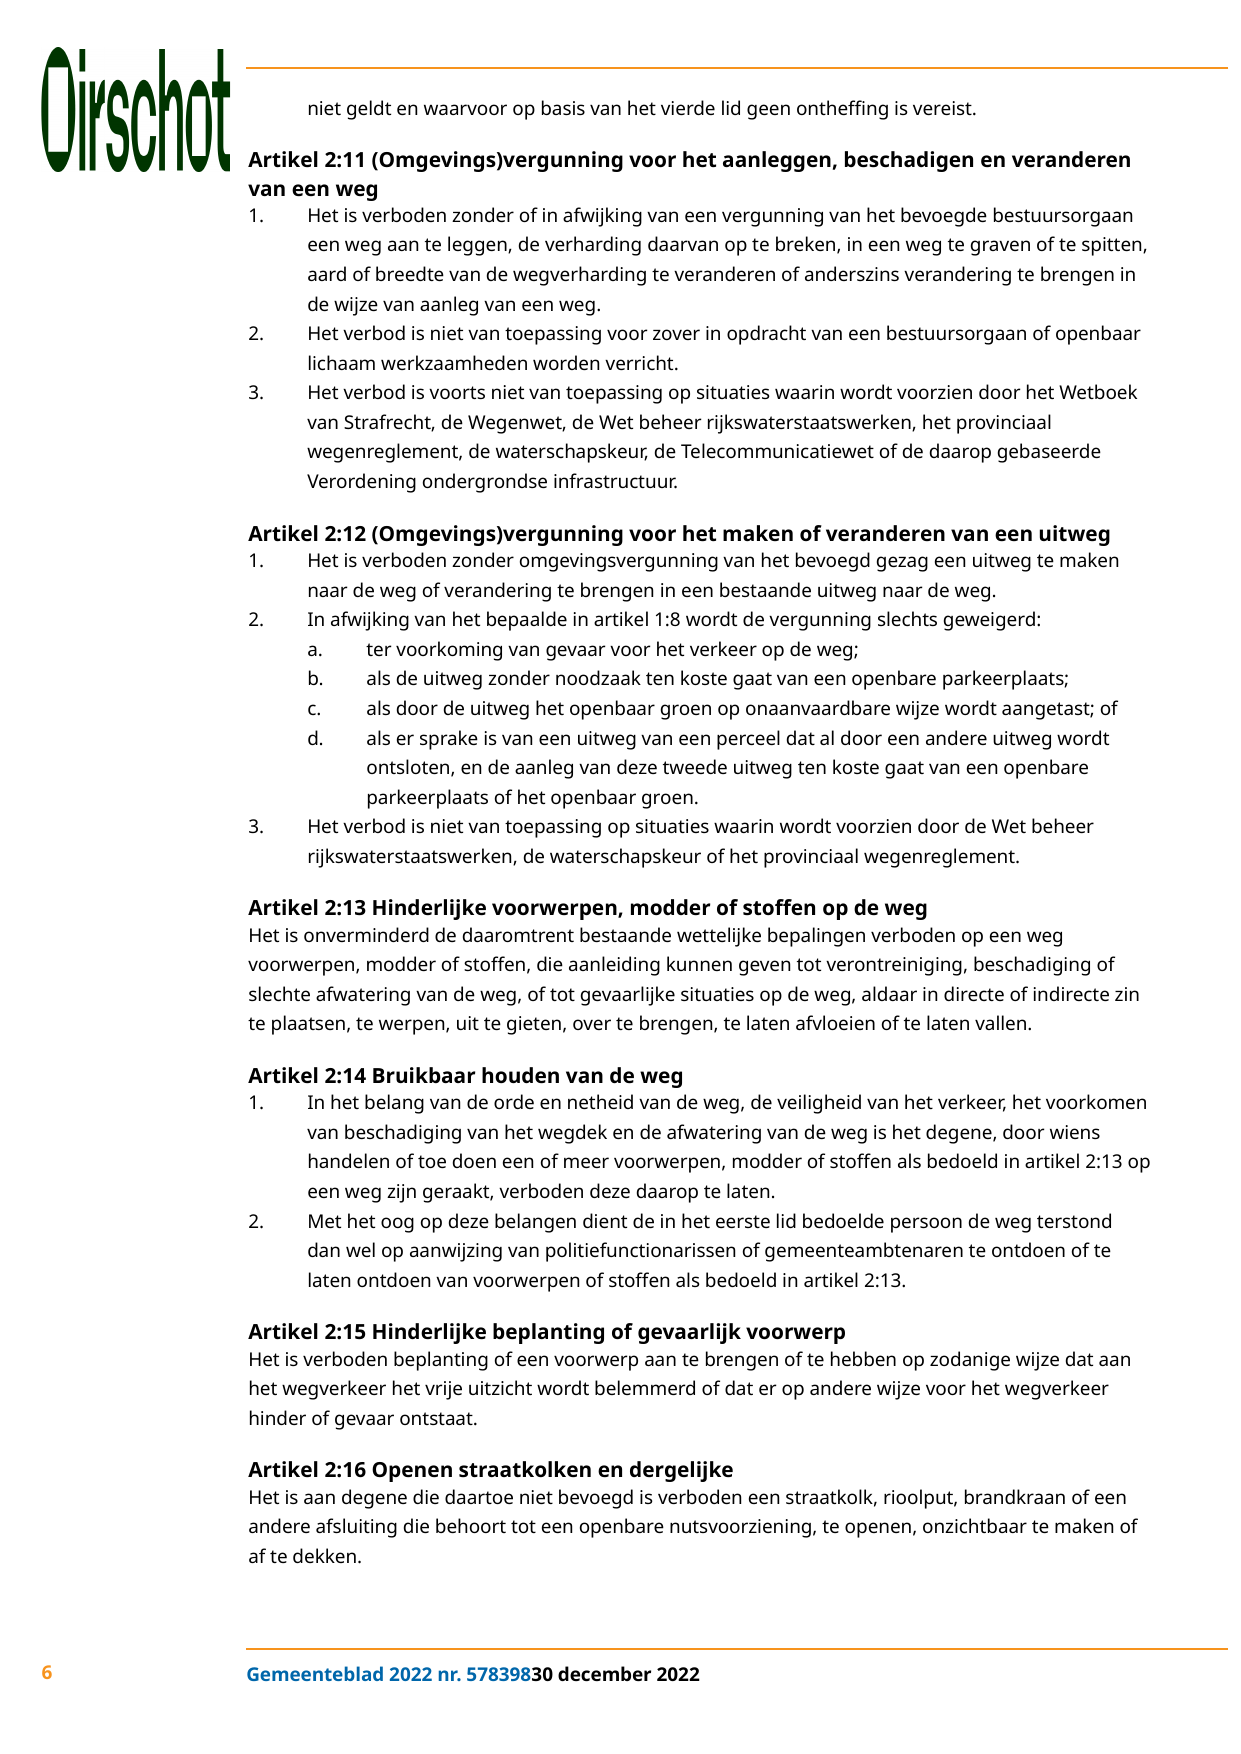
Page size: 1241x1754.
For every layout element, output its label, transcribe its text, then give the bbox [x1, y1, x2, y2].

list Het verbod is voorts niet van toepassing op situaties waarin wordt voorzien door het Wetboek van Strafrecht, de Wegenwet, de Wet beheer rijkswaterstaatswerken, het provinciaal wegenreglement, de waterschapskeur, de Telecommunicatiewet of de daarop gebaseerde Verordening ondergrondse infrastructuur. [248, 379, 1152, 494]
list als de uitweg zonder noodzaak ten koste gaat van een openbare parkeerplaats; [307, 666, 1152, 691]
picture [41, 47, 231, 172]
list In het belang van de orde en netheid van de weg, de veiligheid van het verkeer, het voorkomen van beschadiging van het wegdek en de afwatering van de weg is het degene, door wiens handelen of toe doen een of meer voorwerpen, modder of stoffen als bedoeld in artikel 2:13 op een weg zijn geraakt, verboden deze daarop te laten. [248, 1089, 1152, 1204]
text Het is onverminderd de daaromtrent bestaande wettelijke bepalingen verboden op een weg voorwerpen, modder of stoffen, die aanleiding kunnen geven tot verontreiniging, beschadiging of slechte afwatering van de weg, of tot gevaarlijke situaties op de weg, aldaar in directe of indirecte zin te plaatsen, te werpen, uit te gieten, over te brengen, te laten afvloeien of te laten vallen. [248, 922, 1152, 1036]
list ter voorkoming van gevaar voor het verkeer op de weg; [307, 636, 1152, 662]
list als er sprake is van een uitweg van een perceel dat al door een andere uitweg wordt ontsloten, en de aanleg van deze tweede uitweg ten koste gaat van een openbare parkeerplaats of het openbaar groen. [307, 725, 1152, 809]
list niet geldt en waarvoor op basis van het vierde lid geen ontheffing is vereist. [248, 95, 1152, 121]
list Met het oog op deze belangen dient de in het eerste lid bedoelde persoon de weg terstond dan wel op aanwijzing van politiefunctionarissen of gemeenteambtenaren te ontdoen of te laten ontdoen van voorwerpen of stoffen als bedoeld in artikel 2:13. [248, 1208, 1152, 1293]
list Het verbod is niet van toepassing op situaties waarin wordt voorzien door de Wet beheer rijkswaterstaatswerken, de waterschapskeur of het provinciaal wegenreglement. [248, 813, 1152, 869]
text Artikel 2:12 (Omgevings)vergunning voor het maken of veranderen van een uitweg [248, 519, 1152, 547]
list Het verbod is niet van toepassing voor zover in opdracht van een bestuursorgaan of openbaar lichaam werkzaamheden worden verricht. [248, 320, 1152, 376]
text Artikel 2:11 (Omgevings)vergunning voor het aanleggen, beschadigen en veranderen van een weg [248, 145, 1152, 202]
text Artikel 2:15 Hinderlijke beplanting of gevaarlijk voorwerp [248, 1317, 1152, 1346]
list In afwijking van het bepaalde in artikel 1:8 wordt de vergunning slechts geweigerd: [248, 606, 1152, 632]
list Het is verboden zonder omgevingsvergunning van het bevoegd gezag een uitweg te maken naar de weg of verandering te brengen in een bestaande uitweg naar de weg. [248, 547, 1152, 602]
text Artikel 2:13 Hinderlijke voorwerpen, modder of stoffen op de weg [248, 893, 1152, 922]
text Artikel 2:16 Openen straatkolken en dergelijke [248, 1455, 1152, 1484]
list als door de uitweg het openbaar groen op onaanvaardbare wijze wordt aangetast; of [307, 695, 1152, 721]
text Artikel 2:14 Bruikbaar houden van de weg [248, 1061, 1152, 1089]
text Het is verboden beplanting of een voorwerp aan te brengen of te hebben op zodanige wijze dat aan het wegverkeer het vrije uitzicht wordt belemmerd of dat er op andere wijze voor het wegverkeer hinder of gevaar ontstaat. [248, 1346, 1152, 1431]
list Het is verboden zonder of in afwijking van een vergunning van het bevoegde bestuursorgaan een weg aan te leggen, de verharding daarvan op te breken, in een weg te graven of te spitten, aard of breedte van de wegverharding te veranderen of anderszins verandering te brengen in de wijze van aanleg van een weg. [248, 202, 1152, 317]
text Het is aan degene die daartoe niet bevoegd is verboden een straatkolk, rioolput, brandkraan of een andere afsluiting die behoort tot een openbare nutsvoorziening, te openen, onzichtbaar te maken of af te dekken. [248, 1484, 1152, 1569]
